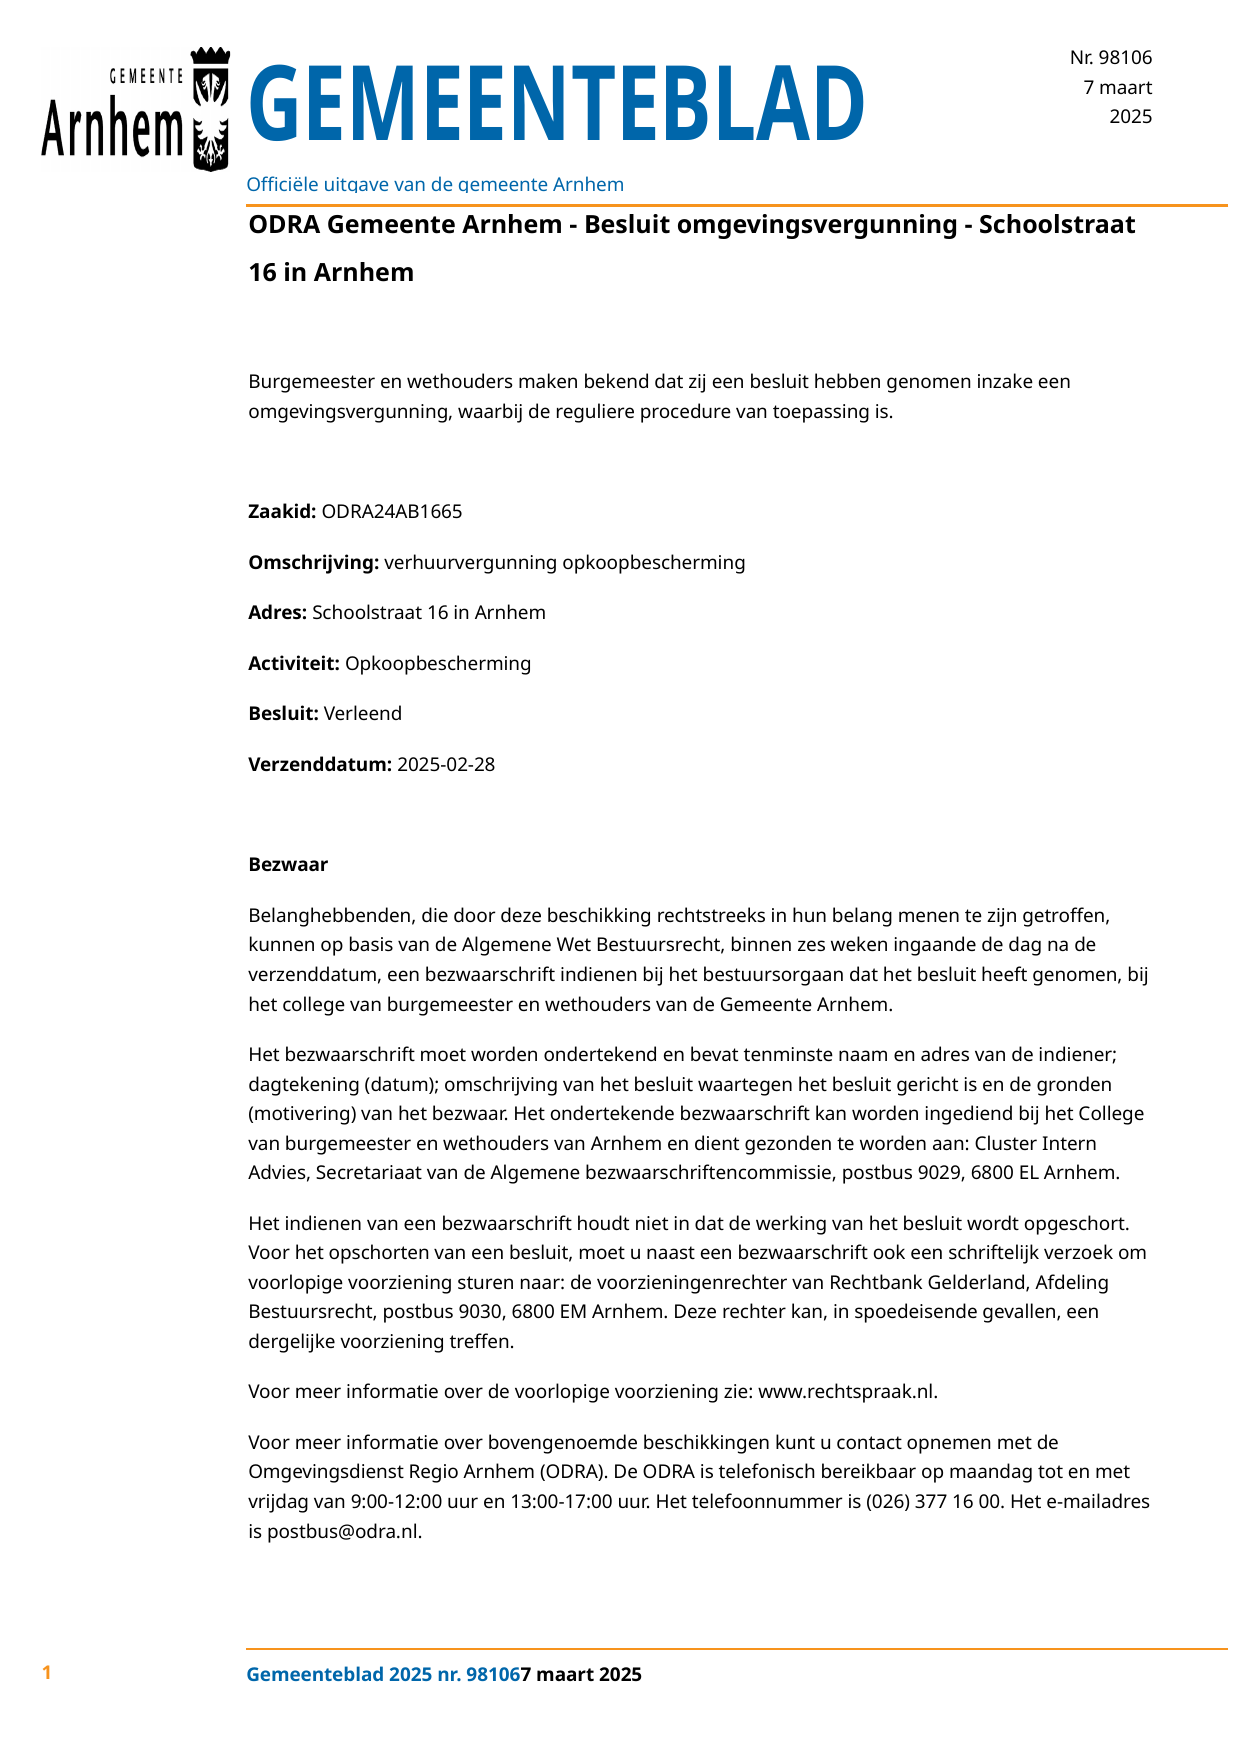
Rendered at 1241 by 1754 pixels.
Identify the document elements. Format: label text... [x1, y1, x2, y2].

text Burgemeester en wethouders maken bekend dat zij een besluit hebben genomen inzake een omgevingsvergunning, waarbij de reguliere procedure van toepassing is. [248, 368, 1152, 424]
text Besluit: Verleend [248, 700, 1152, 726]
text Verzenddatum: 2025-02-28 [248, 751, 1152, 777]
text Voor meer informatie over bovengenoemde beschikkingen kunt u contact opnemen met de Omgevingsdienst Regio Arnhem (ODRA). De ODRA is telefonisch bereikbaar op maandag tot en met vrijdag van 9:00-12:00 uur en 13:00-17:00 uur. Het telefoonnummer is (026) 377 16 00. Het e-mailadres is postbus@odra.nl. [248, 1429, 1152, 1544]
text Het bezwaarschrift moet worden ondertekend en bevat tenminste naam en adres van de indiener; dagtekening (datum); omschrijving van het besluit waartegen het besluit gericht is en de gronden (motivering) van het bezwaar. Het ondertekende bezwaarschrift kan worden ingediend bij het College van burgemeester en wethouders van Arnhem en dient gezonden te worden aan: Cluster Intern Advies, Secretariaat van de Algemene bezwaarschriftencommissie, postbus 9029, 6800 EL Arnhem. [248, 1041, 1152, 1185]
text Omschrijving: verhuurvergunning opkoopbescherming [248, 549, 1152, 575]
text Zaakid: ODRA24AB1665 [248, 499, 1152, 524]
text Adres: Schoolstraat 16 in Arnhem [248, 599, 1152, 625]
text Voor meer informatie over de voorlopige voorziening zie: www.rechtspraak.nl. [248, 1379, 1152, 1404]
text Het indienen van een bezwaarschrift houdt niet in dat de werking van het besluit wordt opgeschort. Voor het opschorten van een besluit, moet u naast een bezwaarschrift ook een schriftelijk verzoek om voorlopige voorziening sturen naar: de voorzieningenrechter van Rechtbank Gelderland, Afdeling Bestuursrecht, postbus 9030, 6800 EM Arnhem. Deze rechter kan, in spoedeisende gevallen, een dergelijke voorziening treffen. [248, 1210, 1152, 1354]
text Activiteit: Opkoopbescherming [248, 650, 1152, 676]
text ODRA Gemeente Arnhem - Besluit omgevingsvergunning - Schoolstraat 16 in Arnhem [248, 207, 1152, 288]
text Belanghebbenden, die door deze beschikking rechtstreeks in hun belang menen te zijn getroffen, kunnen op basis van de Algemene Wet Bestuursrecht, binnen zes weken ingaande de dag na de verzenddatum, een bezwaarschrift indienen bij het bestuursorgaan dat het besluit heeft genomen, bij het college van burgemeester en wethouders van de Gemeente Arnhem. [248, 902, 1152, 1017]
picture [41, 47, 231, 172]
text Bezwaar [248, 852, 1152, 877]
